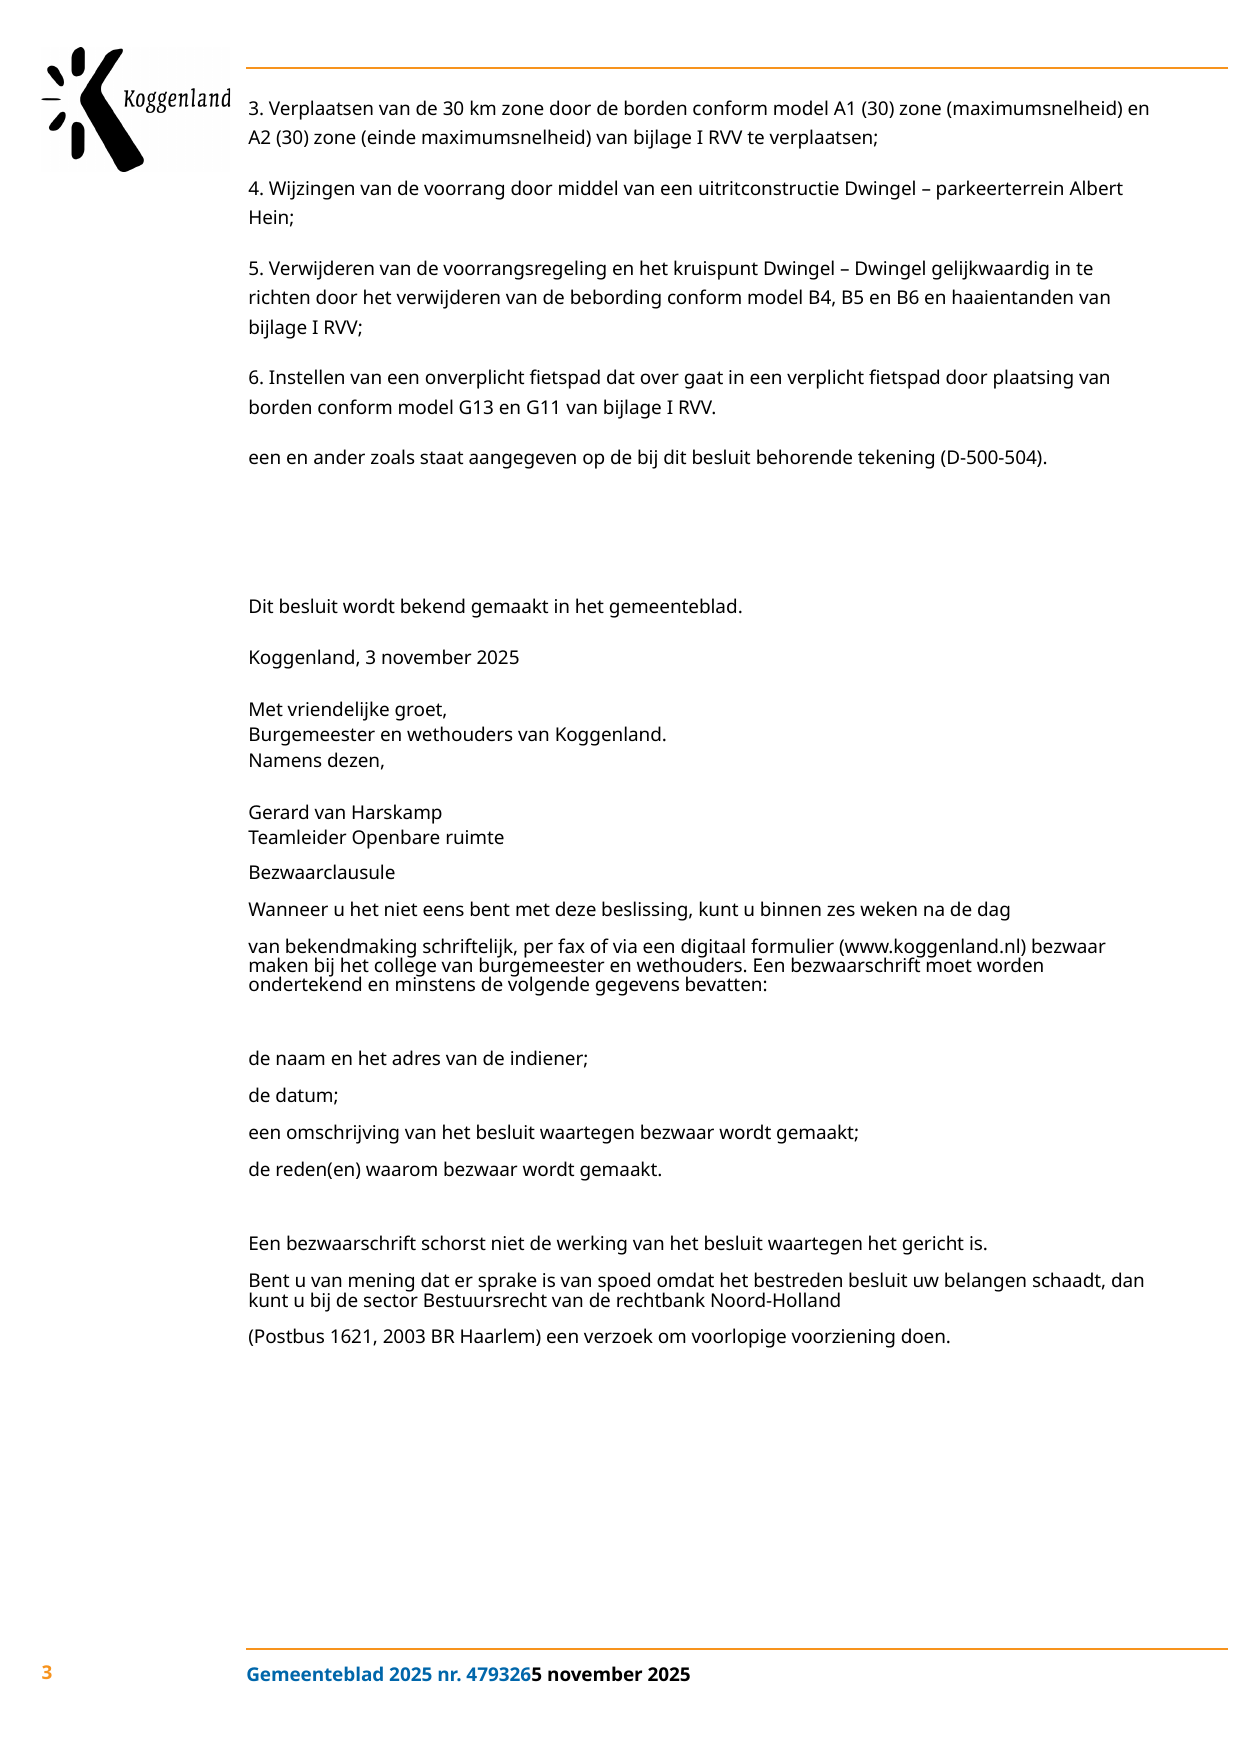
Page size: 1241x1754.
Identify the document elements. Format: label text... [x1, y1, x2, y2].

text 3. Verplaatsen van de 30 km zone door de borden conform model A1 (30) zone (maximumsnelheid) en A2 (30) zone (einde maximumsnelheid) van bijlage I RVV te verplaatsen; [248, 95, 1152, 150]
text de datum; [248, 1087, 1152, 1107]
text de naam en het adres van de indiener; [248, 1050, 1152, 1070]
text 4. Wijzingen van de voorrang door middel van een uitritconstructie Dwingel – parkeerterrein Albert Hein; [248, 175, 1152, 230]
text Dit besluit wordt bekend gemaakt in het gemeenteblad. [248, 593, 1152, 619]
text van bekendmaking schriftelijk, per fax of via een digitaal formulier (www.koggenland.nl) bezwaar maken bij het college van burgemeester en wethouders. Een bezwaarschrift moet worden ondertekend en minstens de volgende gegevens bevatten: [248, 938, 1152, 996]
text 6. Instellen van een onverplicht fietspad dat over gaat in een verplicht fietspad door plaatsing van borden conform model G13 en G11 van bijlage I RVV. [248, 364, 1152, 420]
text Bent u van mening dat er sprake is van spoed omdat het bestreden besluit uw belangen schaadt, dan kunt u bij de sector Bestuursrecht van de rechtbank Noord-Holland [248, 1272, 1152, 1311]
text Burgemeester en wethouders van Koggenland. [248, 722, 1152, 747]
text Bezwaarclausule [248, 864, 1152, 883]
text een en ander zoals staat aangegeven op de bij dit besluit behorende tekening (D-500-504). [248, 444, 1152, 470]
text 5. Verwijderen van de voorrangsregeling en het kruispunt Dwingel – Dwingel gelijkwaardig in te richten door het verwijderen van de bebording conform model B4, B5 en B6 en haaientanden van bijlage I RVV; [248, 255, 1152, 340]
text Wanneer u het niet eens bent met deze beslissing, kunt u binnen zes weken na de dag [248, 901, 1152, 920]
text Met vriendelijke groet, [248, 696, 1152, 722]
text de reden(en) waarom bezwaar wordt gemaakt. [248, 1161, 1152, 1181]
text Koggenland, 3 november 2025 [248, 644, 1152, 670]
text Namens dezen, [248, 747, 1152, 773]
picture [41, 47, 231, 172]
text (Postbus 1621, 2003 BR Haarlem) een verzoek om voorlopige voorziening doen. [248, 1328, 1152, 1348]
text Een bezwaarschrift schorst niet de werking van het besluit waartegen het gericht is. [248, 1235, 1152, 1254]
text Gerard van Harskamp [248, 799, 1152, 824]
text een omschrijving van het besluit waartegen bezwaar wordt gemaakt; [248, 1124, 1152, 1144]
text Teamleider Openbare ruimte [248, 824, 1152, 850]
